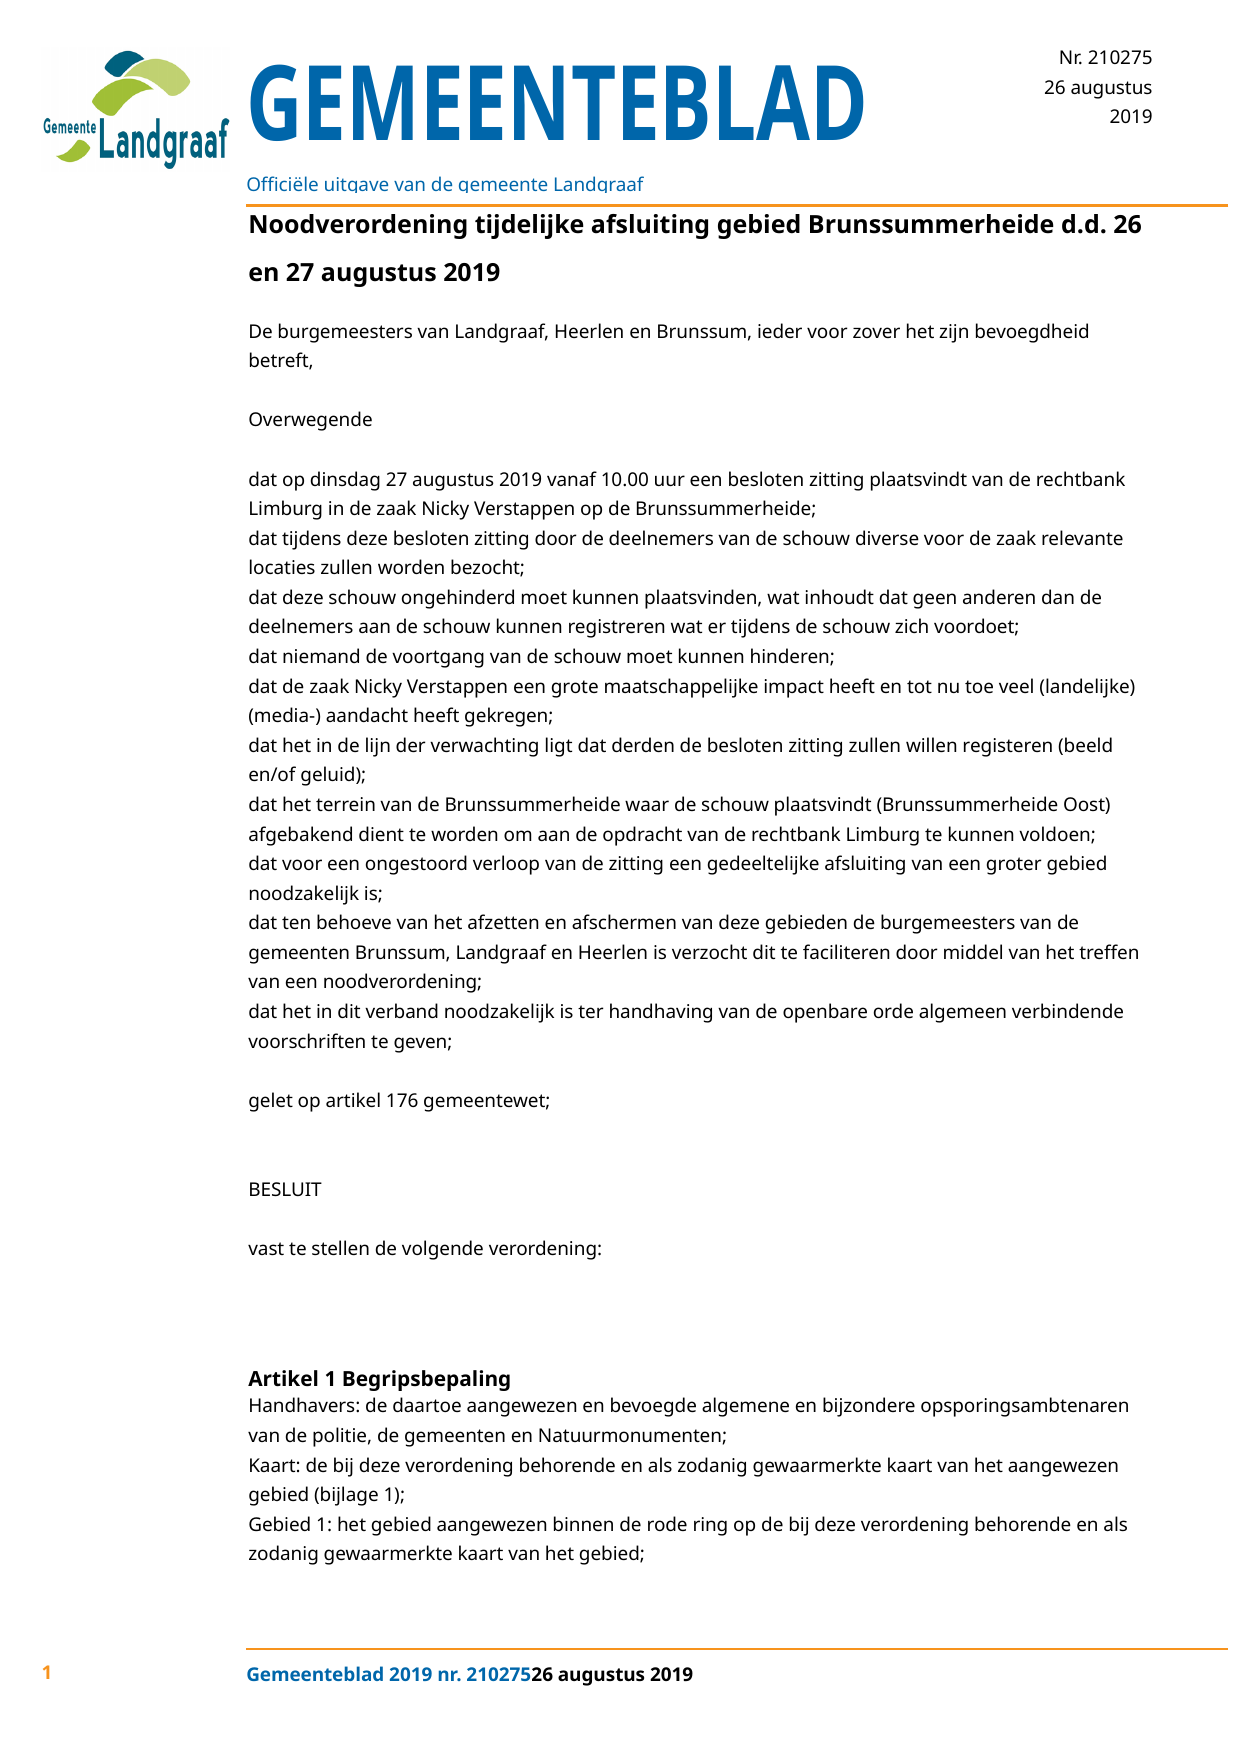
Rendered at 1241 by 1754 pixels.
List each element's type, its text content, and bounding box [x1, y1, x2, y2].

text dat niemand de voortgang van de schouw moet kunnen hinderen; [248, 643, 1152, 669]
text dat op dinsdag 27 augustus 2019 vanaf 10.00 uur een besloten zitting plaatsvindt van de rechtbank Limburg in de zaak Nicky Verstappen op de Brunssummerheide; [248, 466, 1152, 521]
picture [41, 47, 231, 172]
text dat de zaak Nicky Verstappen een grote maatschappelijke impact heeft en tot nu toe veel (landelijke) (media-) aandacht heeft gekregen; [248, 673, 1152, 728]
text dat deze schouw ongehinderd moet kunnen plaatsvinden, wat inhoudt dat geen anderen dan de deelnemers aan de schouw kunnen registreren wat er tijdens de schouw zich voordoet; [248, 584, 1152, 639]
text vast te stellen de volgende verordening: [248, 1235, 1152, 1261]
text Noodverordening tijdelijke afsluiting gebied Brunssummerheide d.d. 26 en 27 augustus 2019 [248, 207, 1152, 288]
text dat voor een ongestoord verloop van de zitting een gedeeltelijke afsluiting van een groter gebied noodzakelijk is; [248, 850, 1152, 906]
text dat het in de lijn der verwachting ligt dat derden de besloten zitting zullen willen registeren (beeld en/of geluid); [248, 732, 1152, 787]
text Artikel 1 Begripsbepaling [248, 1364, 1152, 1393]
text Overwegende [248, 407, 1152, 432]
text dat tijdens deze besloten zitting door de deelnemers van de schouw diverse voor de zaak relevante locaties zullen worden bezocht; [248, 525, 1152, 580]
text De burgemeesters van Landgraaf, Heerlen en Brunssum, ieder voor zover het zijn bevoegdheid betreft, [248, 318, 1152, 373]
text dat het terrein van de Brunssummerheide waar de schouw plaatsvindt (Brunssummerheide Oost) afgebakend dient te worden om aan de opdracht van de rechtbank Limburg te kunnen voldoen; [248, 791, 1152, 847]
text BESLUIT [248, 1176, 1152, 1202]
text Kaart: de bij deze verordening behorende en als zodanig gewaarmerkte kaart van het aangewezen gebied (bijlage 1); [248, 1452, 1152, 1507]
text dat ten behoeve van het afzetten en afschermen van deze gebieden de burgemeesters van de gemeenten Brunssum, Landgraaf en Heerlen is verzocht dit te faciliteren door middel van het treffen van een noodverordening; [248, 909, 1152, 994]
text dat het in dit verband noodzakelijk is ter handhaving van de openbare orde algemeen verbindende voorschriften te geven; [248, 998, 1152, 1054]
text gelet op artikel 176 gemeentewet; [248, 1087, 1152, 1113]
text Gebied 1: het gebied aangewezen binnen de rode ring op de bij deze verordening behorende en als zodanig gewaarmerkte kaart van het gebied; [248, 1511, 1152, 1566]
text Handhavers: de daartoe aangewezen en bevoegde algemene en bijzondere opsporingsambtenaren van de politie, de gemeenten en Natuurmonumenten; [248, 1393, 1152, 1448]
